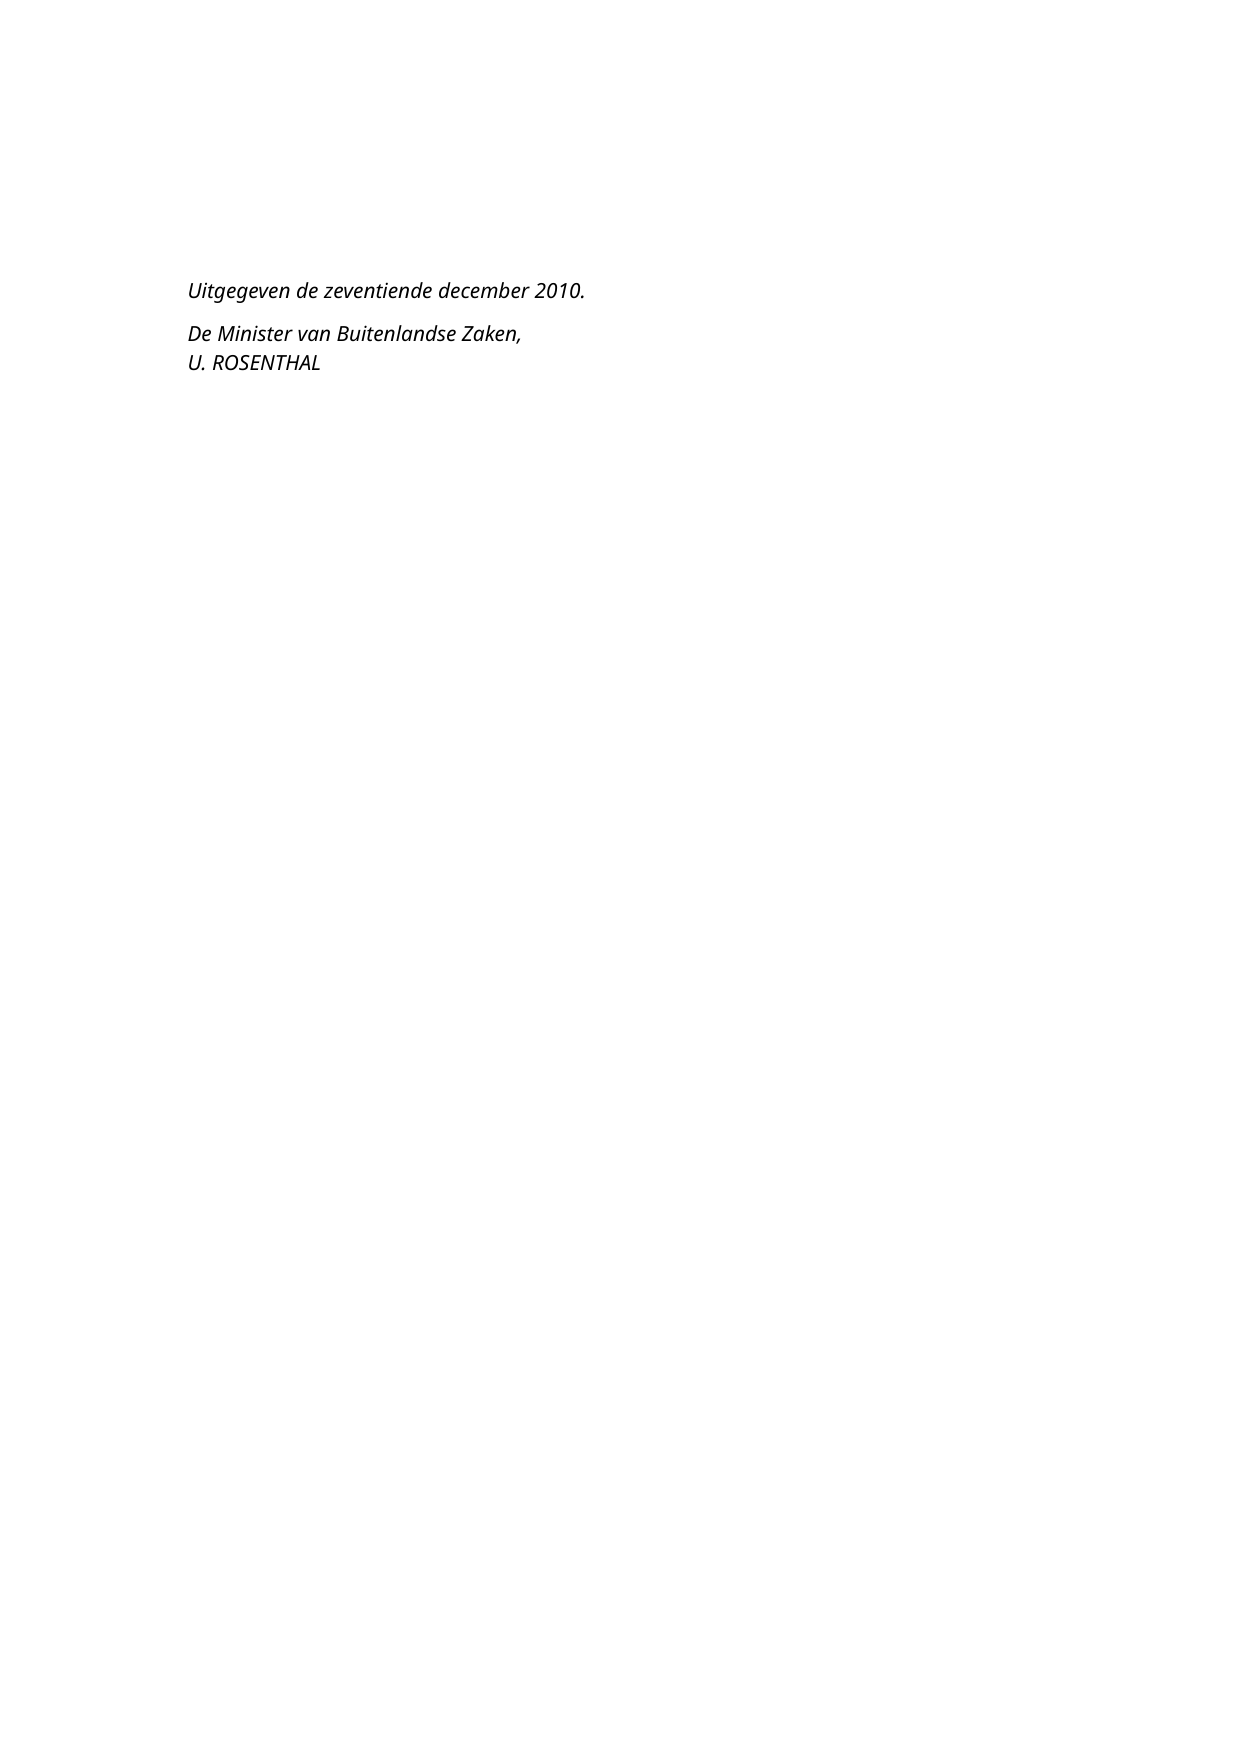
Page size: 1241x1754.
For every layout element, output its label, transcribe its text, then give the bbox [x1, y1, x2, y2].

text U. ROSENTHAL [187, 348, 1053, 376]
text De Minister van Buitenlandse Zaken, [187, 319, 1053, 348]
table_cell [386, 150, 1053, 203]
text Uitgegeven de zeventiende december 2010. [187, 276, 1053, 304]
table_cell [361, 150, 386, 203]
table_cell [188, 150, 361, 203]
